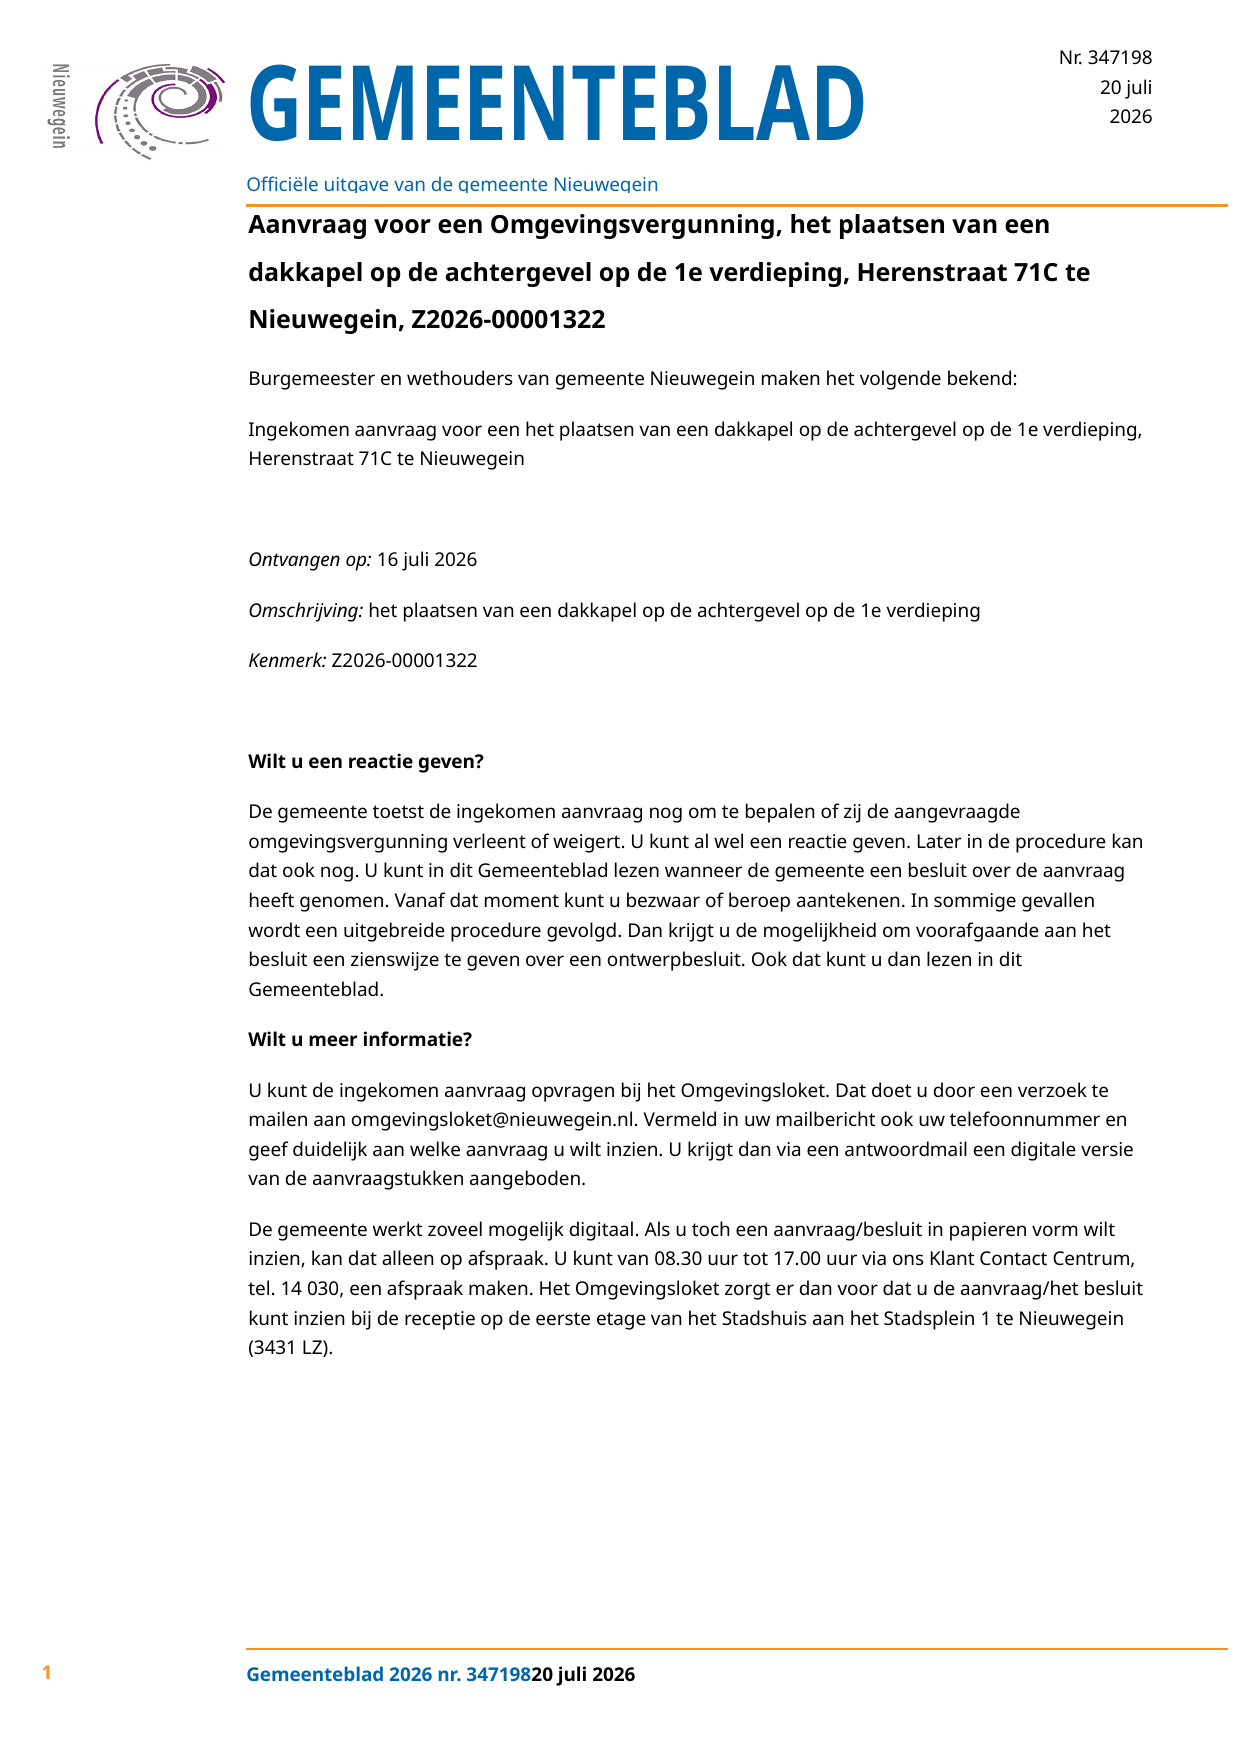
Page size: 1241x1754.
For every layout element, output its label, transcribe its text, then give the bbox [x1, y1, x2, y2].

text Wilt u een reactie geven? [248, 748, 1152, 774]
text Omschrijving: het plaatsen van een dakkapel op de achtergevel op de 1e verdieping [248, 597, 1152, 622]
picture [41, 47, 231, 172]
text Burgemeester en wethouders van gemeente Nieuwegein maken het volgende bekend: [248, 366, 1152, 391]
text De gemeente werkt zoveel mogelijk digitaal. Als u toch een aanvraag/besluit in papieren vorm wilt inzien, kan dat alleen op afspraak. U kunt van 08.30 uur tot 17.00 uur via ons Klant Contact Centrum, tel. 14 030, een afspraak maken. Het Omgevingsloket zorgt er dan voor dat u de aanvraag/het besluit kunt inzien bij de receptie op de eerste etage van het Stadshuis aan het Stadsplein 1 te Nieuwegein (3431 LZ). [248, 1216, 1152, 1360]
text Ontvangen op: 16 juli 2026 [248, 546, 1152, 572]
text Aanvraag voor een Omgevingsvergunning, het plaatsen van een dakkapel op de achtergevel op de 1e verdieping, Herenstraat 71C te Nieuwegein, Z2026-00001322 [248, 207, 1152, 336]
text Wilt u meer informatie? [248, 1026, 1152, 1052]
text U kunt de ingekomen aanvraag opvragen bij het Omgevingsloket. Dat doet u door een verzoek te mailen aan omgevingsloket@nieuwegein.nl. Vermeld in uw mailbericht ook uw telefoonnummer en geef duidelijk aan welke aanvraag u wilt inzien. U krijgt dan via een antwoordmail een digitale versie van de aanvraagstukken aangeboden. [248, 1077, 1152, 1191]
text Kenmerk: Z2026-00001322 [248, 647, 1152, 673]
text Ingekomen aanvraag voor een het plaatsen van een dakkapel op de achtergevel op de 1e verdieping, Herenstraat 71C te Nieuwegein [248, 416, 1152, 471]
text De gemeente toetst de ingekomen aanvraag nog om te bepalen of zij de aangevraagde omgevingsvergunning verleent of weigert. U kunt al wel een reactie geven. Later in de procedure kan dat ook nog. U kunt in dit Gemeenteblad lezen wanneer de gemeente een besluit over de aanvraag heeft genomen. Vanaf dat moment kunt u bezwaar of beroep aantekenen. In sommige gevallen wordt een uitgebreide procedure gevolgd. Dan krijgt u de mogelijkheid om voorafgaande aan het besluit een zienswijze te geven over een ontwerpbesluit. Ook dat kunt u dan lezen in dit Gemeenteblad. [248, 798, 1152, 1002]
